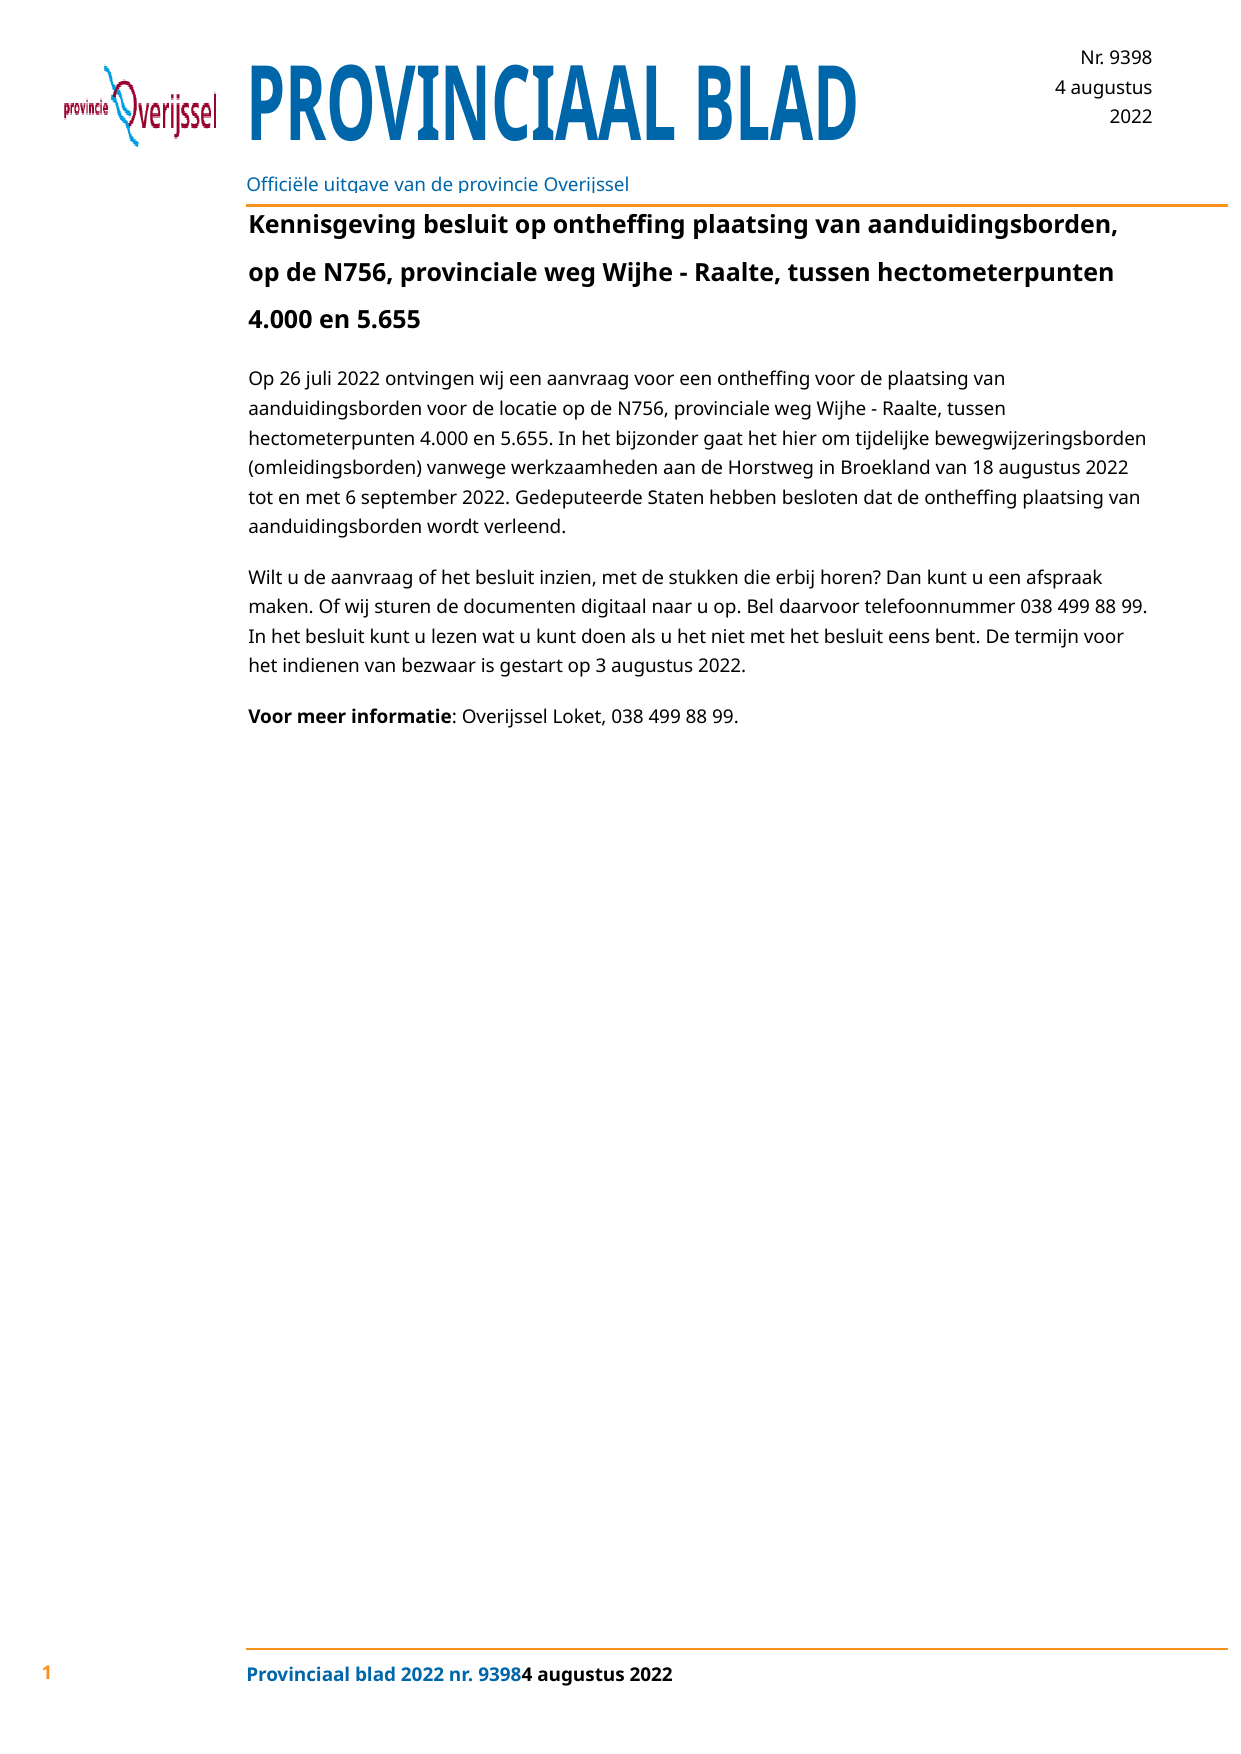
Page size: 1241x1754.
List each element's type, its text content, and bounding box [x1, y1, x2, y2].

text Kennisgeving besluit op ontheffing plaatsing van aanduidingsborden, op de N756, provinciale weg Wijhe - Raalte, tussen hectometerpunten 4.000 en 5.655 [248, 207, 1152, 336]
picture [41, 47, 231, 172]
text Voor meer informatie: Overijssel Loket, 038 499 88 99. [248, 703, 1152, 729]
text Op 26 juli 2022 ontvingen wij een aanvraag voor een ontheffing voor de plaatsing van aanduidingsborden voor de locatie op de N756, provinciale weg Wijhe - Raalte, tussen hectometerpunten 4.000 en 5.655. In het bijzonder gaat het hier om tijdelijke bewegwijzeringsborden (omleidingsborden) vanwege werkzaamheden aan de Horstweg in Broekland van 18 augustus 2022 tot en met 6 september 2022. Gedeputeerde Staten hebben besloten dat de ontheffing plaatsing van aanduidingsborden wordt verleend. [248, 366, 1152, 539]
text Wilt u de aanvraag of het besluit inzien, met de stukken die erbij horen? Dan kunt u een afspraak maken. Of wij sturen de documenten digitaal naar u op. Bel daarvoor telefoonnummer 038 499 88 99. In het besluit kunt u lezen wat u kunt doen als u het niet met het besluit eens bent. De termijn voor het indienen van bezwaar is gestart op 3 augustus 2022. [248, 564, 1152, 678]
